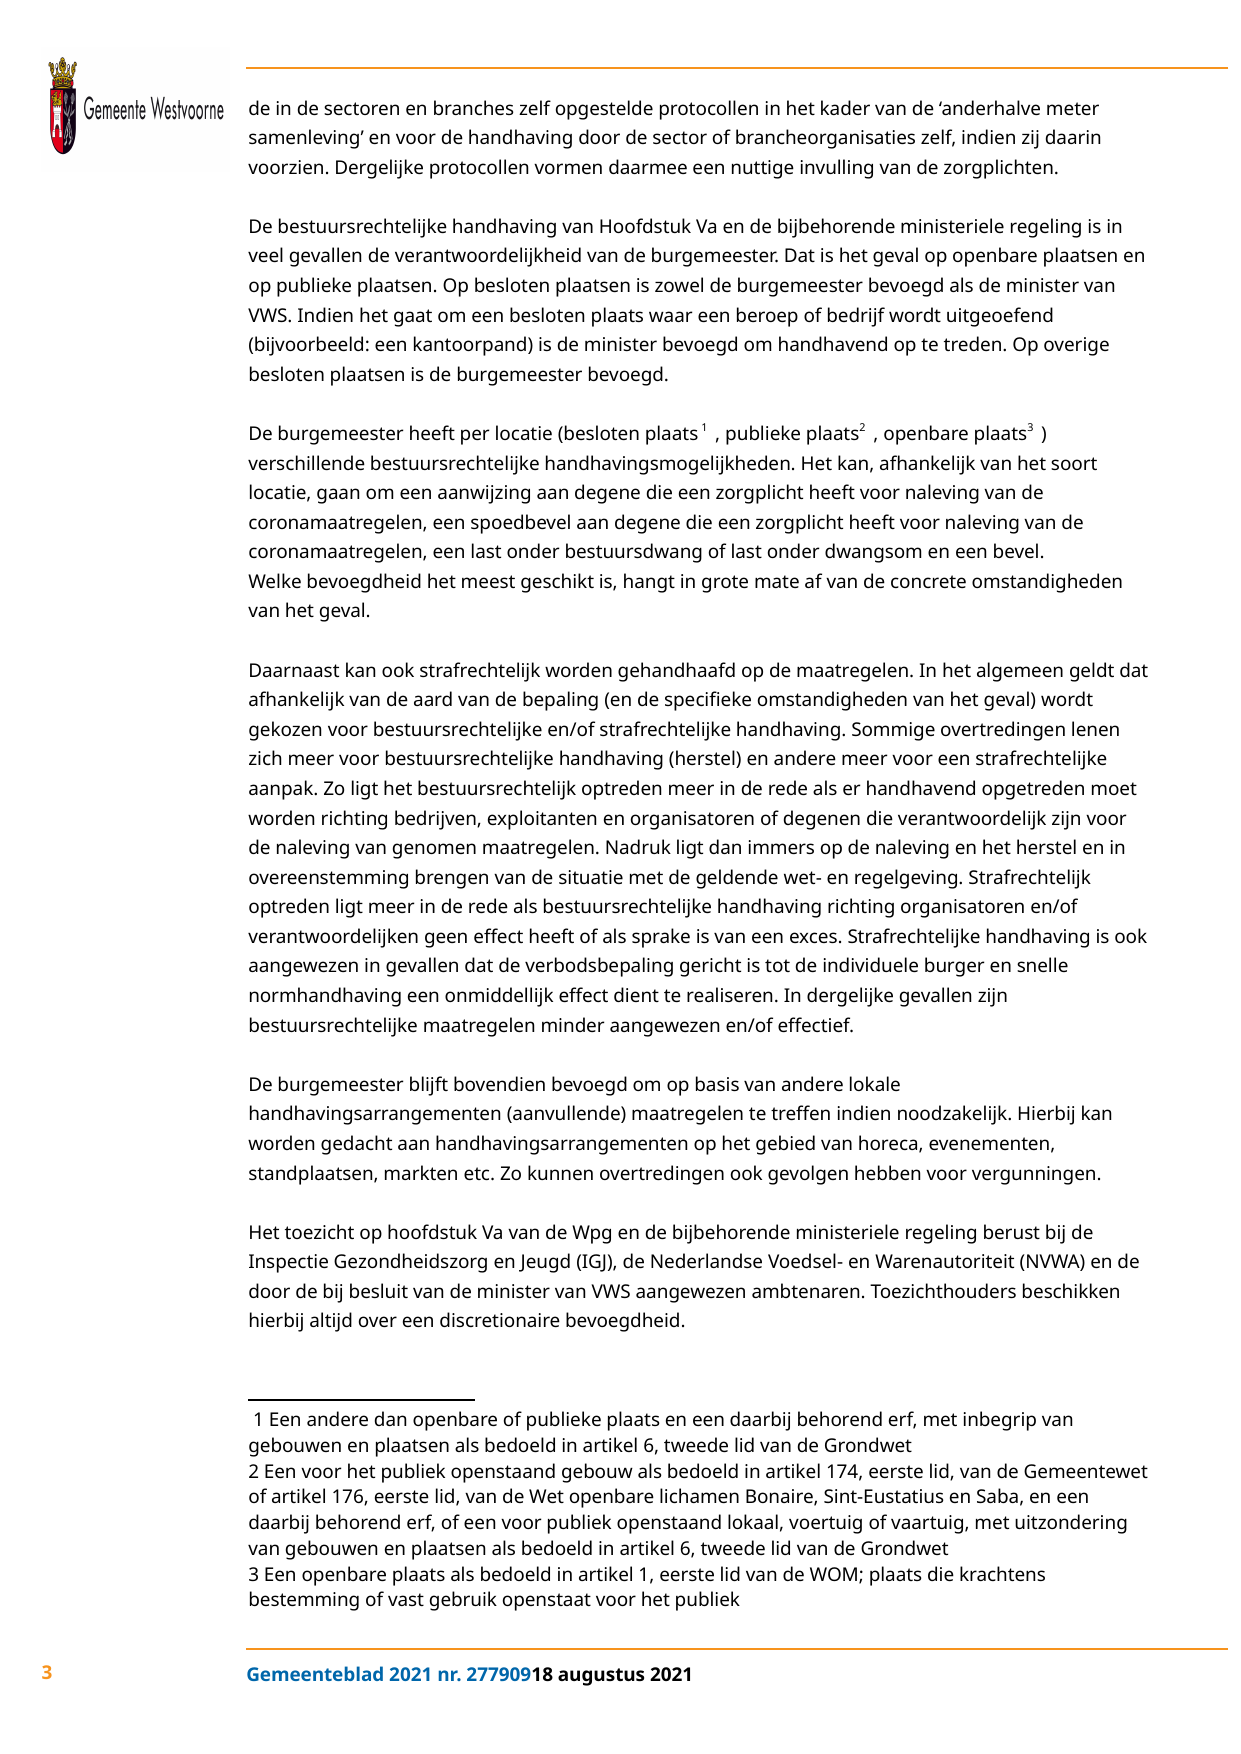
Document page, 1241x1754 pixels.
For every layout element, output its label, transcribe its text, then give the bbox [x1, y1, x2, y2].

text Daarnaast kan ook strafrechtelijk worden gehandhaafd op de maatregelen. In het algemeen geldt dat afhankelijk van de aard van de bepaling (en de specifieke omstandigheden van het geval) wordt gekozen voor bestuursrechtelijke en/of strafrechtelijke handhaving. Sommige overtredingen lenen zich meer voor bestuursrechtelijke handhaving (herstel) en andere meer voor een strafrechtelijke aanpak. Zo ligt het bestuursrechtelijk optreden meer in de rede als er handhavend opgetreden moet worden richting bedrijven, exploitanten en organisatoren of degenen die verantwoordelijk zijn voor de naleving van genomen maatregelen. Nadruk ligt dan immers op de naleving en het herstel en in overeenstemming brengen van de situatie met de geldende wet- en regelgeving. Strafrechtelijk optreden ligt meer in de rede als bestuursrechtelijke handhaving richting organisatoren en/of verantwoordelijken geen effect heeft of als sprake is van een exces. Strafrechtelijke handhaving is ook aangewezen in gevallen dat de verbodsbepaling gericht is tot de individuele burger en snelle normhandhaving een onmiddellijk effect dient te realiseren. In dergelijke gevallen zijn bestuursrechtelijke maatregelen minder aangewezen en/of effectief. [248, 657, 1152, 1038]
text Een openbare plaats als bedoeld in artikel 1, eerste lid van de WOM; plaats die krachtens bestemming of vast gebruik openstaat voor het publiek [248, 1561, 1152, 1612]
text De bestuursrechtelijke handhaving van Hoofdstuk Va en de bijbehorende ministeriele regeling is in veel gevallen de verantwoordelijkheid van de burgemeester. Dat is het geval op openbare plaatsen en op publieke plaatsen. Op besloten plaatsen is zowel de burgemeester bevoegd als de minister van VWS. Indien het gaat om een besloten plaats waar een beroep of bedrijf wordt uitgeoefend (bijvoorbeeld: een kantoorpand) is de minister bevoegd om handhavend op te treden. Op overige besloten plaatsen is de burgemeester bevoegd. [248, 213, 1152, 387]
text De burgemeester heeft per locatie (besloten plaats , publieke plaats , openbare plaats ) verschillende bestuursrechtelijke handhavingsmogelijkheden. Het kan, afhankelijk van het soort locatie, gaan om een aanwijzing aan degene die een zorgplicht heeft voor naleving van de coronamaatregelen, een spoedbevel aan degene die een zorgplicht heeft voor naleving van de coronamaatregelen, een last onder bestuursdwang of last onder dwangsom en een bevel. [248, 420, 1152, 564]
text Een voor het publiek openstaand gebouw als bedoeld in artikel 174, eerste lid, van de Gemeentewet of artikel 176, eerste lid, van de Wet openbare lichamen Bonaire, Sint-Eustatius en Saba, en een daarbij behorend erf, of een voor publiek openstaand lokaal, voertuig of vaartuig, met uitzondering van gebouwen en plaatsen als bedoeld in artikel 6, tweede lid van de Grondwet [248, 1458, 1152, 1561]
text Een andere dan openbare of publieke plaats en een daarbij behorend erf, met inbegrip van gebouwen en plaatsen als bedoeld in artikel 6, tweede lid van de Grondwet [248, 1406, 1152, 1458]
text De burgemeester blijft bovendien bevoegd om op basis van andere lokale handhavingsarrangementen (aanvullende) maatregelen te treffen indien noodzakelijk. Hierbij kan worden gedacht aan handhavingsarrangementen op het gebied van horeca, evenementen, standplaatsen, markten etc. Zo kunnen overtredingen ook gevolgen hebben voor vergunningen. [248, 1071, 1152, 1186]
text de in de sectoren en branches zelf opgestelde protocollen in het kader van de ‘anderhalve meter samenleving’ en voor de handhaving door de sector of brancheorganisaties zelf, indien zij daarin voorzien. Dergelijke protocollen vormen daarmee een nuttige invulling van de zorgplichten. [248, 95, 1152, 180]
text Welke bevoegdheid het meest geschikt is, hangt in grote mate af van de concrete omstandigheden van het geval. [248, 568, 1152, 623]
picture [41, 47, 231, 172]
text Het toezicht op hoofdstuk Va van de Wpg en de bijbehorende ministeriele regeling berust bij de Inspectie Gezondheidszorg en Jeugd (IGJ), de Nederlandse Voedsel- en Warenautoriteit (NVWA) en de door de bij besluit van de minister van VWS aangewezen ambtenaren. Toezichthouders beschikken hierbij altijd over een discretionaire bevoegdheid. [248, 1219, 1152, 1333]
